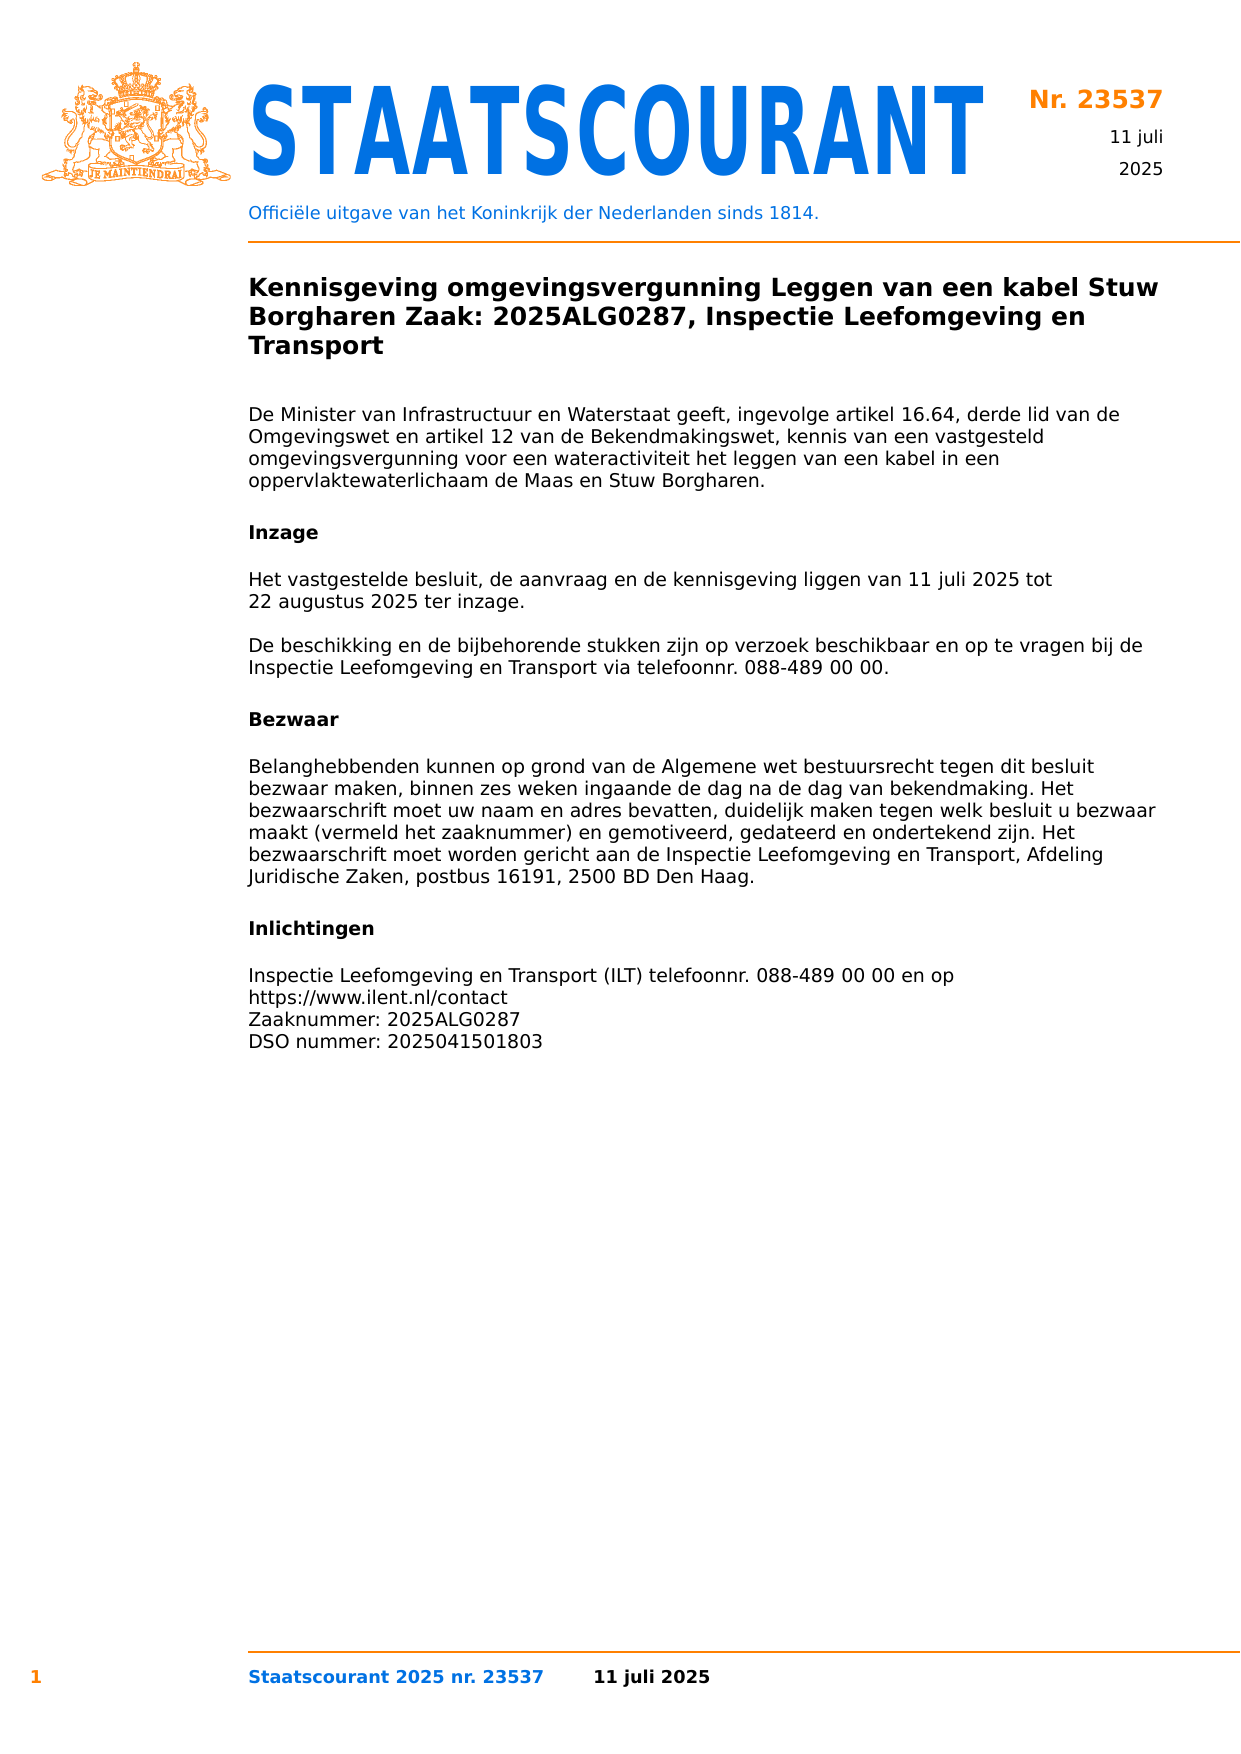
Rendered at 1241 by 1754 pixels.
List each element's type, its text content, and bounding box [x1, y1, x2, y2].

table_cell 2025 [998, 153, 1240, 203]
text Het vastgestelde besluit, de aanvraag en de kennisgeving liggen van 11 juli 2025 tot 22 augustus 2025 ter inzage. [248, 569, 1163, 613]
text DSO nummer: 2025041501803 [248, 1031, 1163, 1053]
text De Minister van Infrastructuur en Waterstaat geeft, ingevolge artikel 16.64, derde lid van de Omgevingswet en artikel 12 van de Bekendmakingswet, kennis van een vastgesteld omgevingsvergunning voor een wateractiviteit het leggen van een kabel in een oppervlaktewaterlichaam de Maas en Stuw Borgharen. [248, 404, 1163, 492]
text De beschikking en de bijbehorende stukken zijn op verzoek beschikbaar en op te vragen bij de Inspectie Leefomgeving en Transport via telefoonnr. 088-489 00 00. [248, 635, 1163, 679]
table_header [25, 62, 248, 241]
text Belanghebbenden kunnen op grond van de Algemene wet bestuursrecht tegen dit besluit bezwaar maken, binnen zes weken ingaande de dag na de dag van bekendmaking. Het bezwaarschrift moet uw naam en adres bevatten, duidelijk maken tegen welk besluit u bezwaar maakt (vermeld het zaaknummer) en gemotiveerd, gedateerd en ondertekend zijn. Het bezwaarschrift moet worden gericht aan de Inspectie Leefomgeving en Transport, Afdeling Juridische Zaken, postbus 16191, 2500 BD Den Haag. [248, 756, 1163, 888]
subtitle Inzage [248, 522, 1163, 544]
table_header STAATSCOURANT [248, 62, 998, 203]
table_cell Officiële uitgave van het Koninkrijk der Nederlanden sinds 1814. [248, 203, 1240, 241]
picture [41, 62, 231, 186]
subtitle Inlichtingen [248, 918, 1163, 940]
table_header Nr. 23537 [998, 62, 1240, 121]
text Zaaknummer: 2025ALG0287 [248, 1009, 1163, 1031]
table_cell 11 juli [998, 121, 1240, 153]
subtitle Kennisgeving omgevingsvergunning Leggen van een kabel Stuw Borgharen Zaak: 2025ALG0287, Inspectie Leefomgeving en Transport [248, 273, 1163, 361]
subtitle Bezwaar [248, 709, 1163, 731]
text Inspectie Leefomgeving en Transport (ILT) telefoonnr. 088-489 00 00 en op https://www.ilent.nl/contact [248, 965, 1163, 1009]
